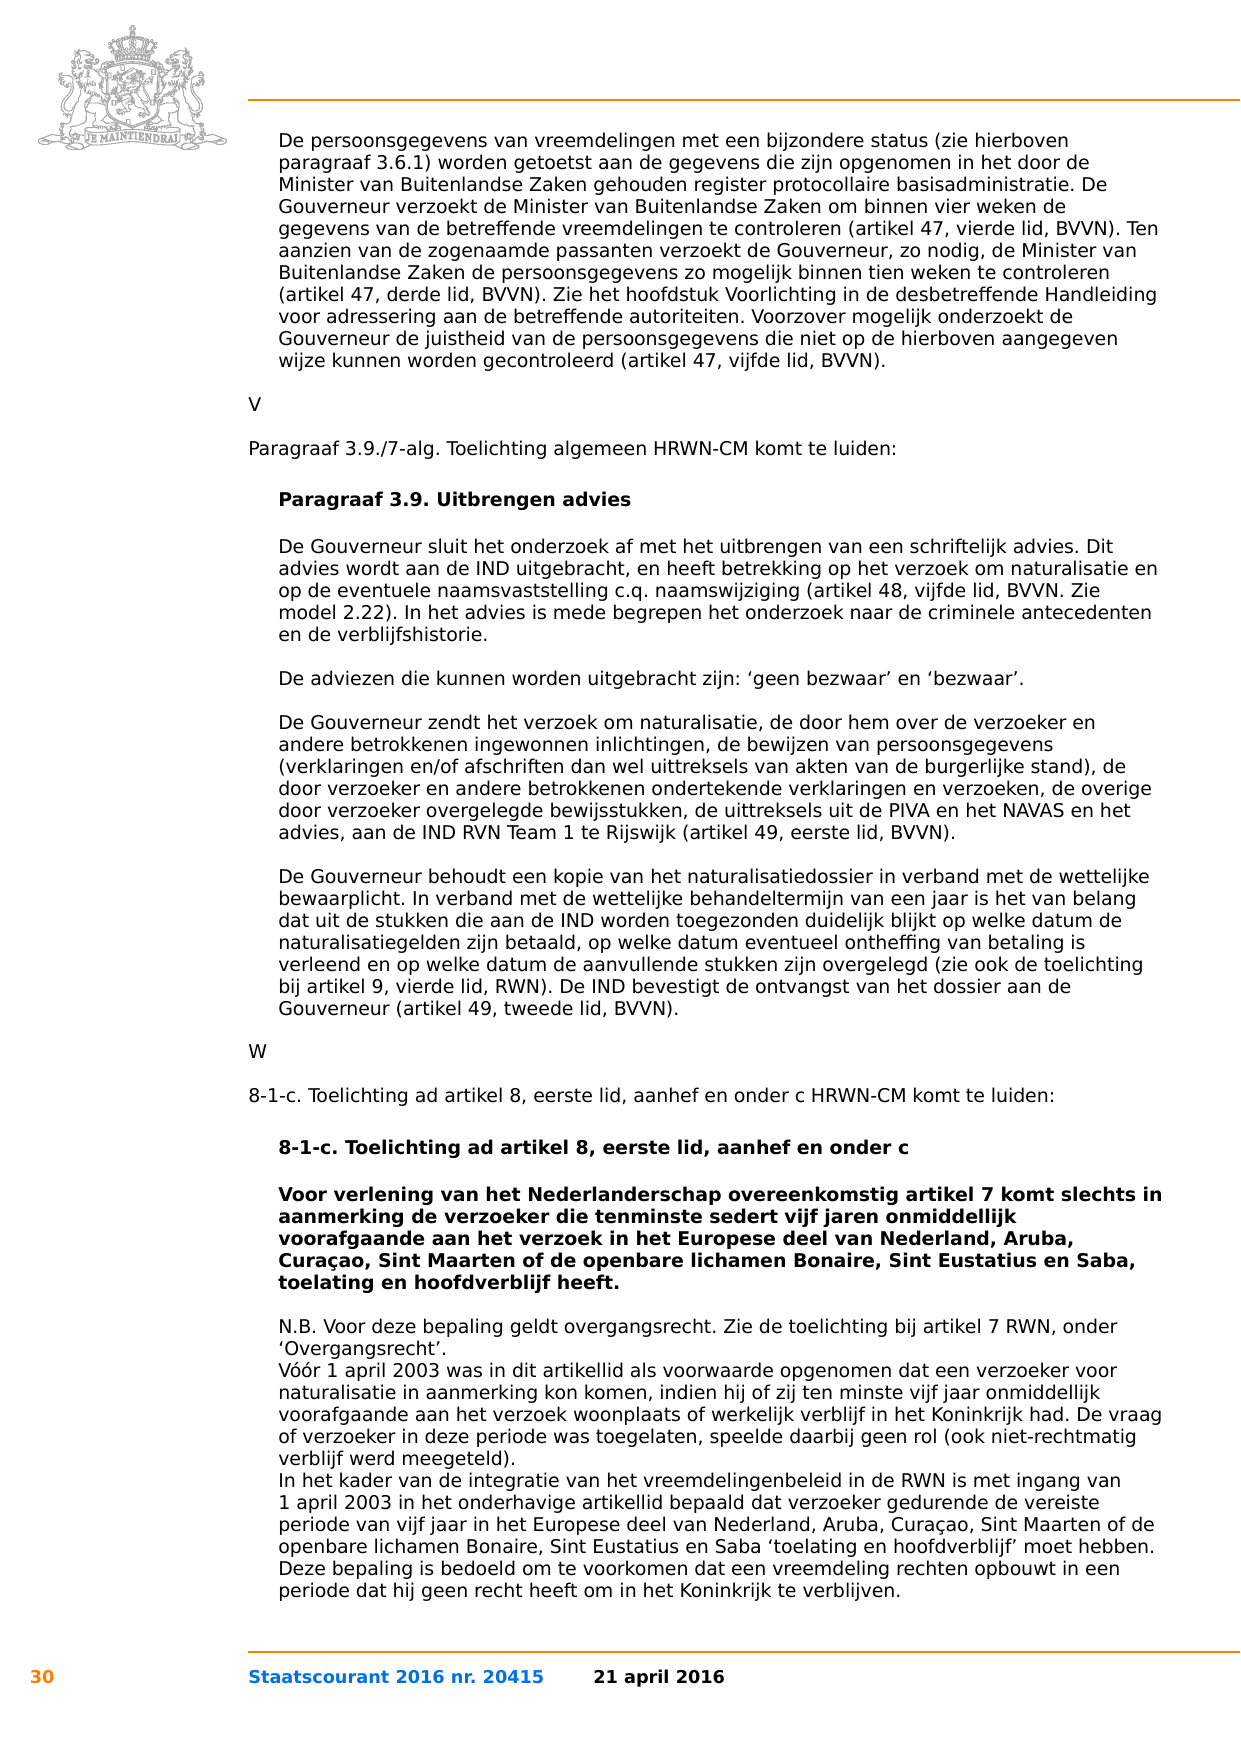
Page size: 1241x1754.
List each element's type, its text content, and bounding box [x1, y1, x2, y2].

text De Gouverneur behoudt een kopie van het naturalisatiedossier in verband met de wettelijke bewaarplicht. In verband met de wettelijke behandeltermijn van een jaar is het van belang dat uit de stukken die aan de IND worden toegezonden duidelijk blijkt op welke datum de naturalisatiegelden zijn betaald, op welke datum eventueel ontheffing van betaling is verleend en op welke datum de aanvullende stukken zijn overgelegd (zie ook de toelichting bij artikel 9, vierde lid, RWN). De IND bevestigt de ontvangst van het dossier aan de Gouverneur (artikel 49, tweede lid, BVVN). [278, 866, 1163, 1019]
subtitle Paragraaf 3.9. Uitbrengen advies [278, 489, 1163, 511]
text V [248, 393, 1163, 416]
text De Gouverneur sluit het onderzoek af met het uitbrengen van een schriftelijk advies. Dit advies wordt aan de IND uitgebracht, en heeft betrekking op het verzoek om naturalisatie en op de eventuele naamsvaststelling c.q. naamswijziging (artikel 48, vijfde lid, BVVN. Zie model 2.22). In het advies is mede begrepen het onderzoek naar de criminele antecedenten en de verblijfshistorie. [278, 536, 1163, 646]
text In het kader van de integratie van het vreemdelingenbeleid in de RWN is met ingang van 1 april 2003 in het onderhavige artikellid bepaald dat verzoeker gedurende de vereiste periode van vijf jaar in het Europese deel van Nederland, Aruba, Curaçao, Sint Maarten of de openbare lichamen Bonaire, Sint Eustatius en Saba ‘toelating en hoofdverblijf’ moet hebben. Deze bepaling is bedoeld om te voorkomen dat een vreemdeling rechten opbouwt in een periode dat hij geen recht heeft om in het Koninkrijk te verblijven. [278, 1470, 1163, 1602]
text 8-1-c. Toelichting ad artikel 8, eerste lid, aanhef en onder c HRWN-CM komt te luiden: [248, 1085, 1163, 1107]
subtitle 8-1-c. Toelichting ad artikel 8, eerste lid, aanhef en onder c [278, 1137, 1163, 1159]
text N.B. Voor deze bepaling geldt overgangsrecht. Zie de toelichting bij artikel 7 RWN, onder ‘Overgangsrecht’. [278, 1316, 1163, 1360]
picture [38, 25, 227, 150]
text De Gouverneur zendt het verzoek om naturalisatie, de door hem over de verzoeker en andere betrokkenen ingewonnen inlichtingen, de bewijzen van persoonsgegevens (verklaringen en/of afschriften dan wel uittreksels van akten van de burgerlijke stand), de door verzoeker en andere betrokkenen ondertekende verklaringen en verzoeken, de overige door verzoeker overgelegde bewijsstukken, de uittreksels uit de PIVA en het NAVAS en het advies, aan de IND RVN Team 1 te Rijswijk (artikel 49, eerste lid, BVVN). [278, 712, 1163, 844]
text De persoonsgegevens van vreemdelingen met een bijzondere status (zie hierboven paragraaf 3.6.1) worden getoetst aan de gegevens die zijn opgenomen in het door de Minister van Buitenlandse Zaken gehouden register protocollaire basisadministratie. De Gouverneur verzoekt de Minister van Buitenlandse Zaken om binnen vier weken de gegevens van de betreffende vreemdelingen te controleren (artikel 47, vierde lid, BVVN). Ten aanzien van de zogenaamde passanten verzoekt de Gouverneur, zo nodig, de Minister van Buitenlandse Zaken de persoonsgegevens zo mogelijk binnen tien weken te controleren (artikel 47, derde lid, BVVN). Zie het hoofdstuk Voorlichting in de desbetreffende Handleiding voor adressering aan de betreffende autoriteiten. Voorzover mogelijk onderzoekt de Gouverneur de juistheid van de persoonsgegevens die niet op de hierboven aangegeven wijze kunnen worden gecontroleerd (artikel 47, vijfde lid, BVVN). [278, 130, 1163, 372]
text Voor verlening van het Nederlanderschap overeenkomstig artikel 7 komt slechts in aanmerking de verzoeker die tenminste sedert vijf jaren onmiddellijk voorafgaande aan het verzoek in het Europese deel van Nederland, Aruba, Curaçao, Sint Maarten of de openbare lichamen Bonaire, Sint Eustatius en Saba, toelating en hoofdverblijf heeft. [278, 1184, 1163, 1294]
text Vóór 1 april 2003 was in dit artikellid als voorwaarde opgenomen dat een verzoeker voor naturalisatie in aanmerking kon komen, indien hij of zij ten minste vijf jaar onmiddellijk voorafgaande aan het verzoek woonplaats of werkelijk verblijf in het Koninkrijk had. De vraag of verzoeker in deze periode was toegelaten, speelde daarbij geen rol (ook niet-rechtmatig verblijf werd meegeteld). [278, 1360, 1163, 1470]
text W [248, 1041, 1163, 1063]
text Paragraaf 3.9./7-alg. Toelichting algemeen HRWN-CM komt te luiden: [248, 437, 1163, 459]
text De adviezen die kunnen worden uitgebracht zijn: ‘geen bezwaar’ en ‘bezwaar’. [278, 668, 1163, 690]
